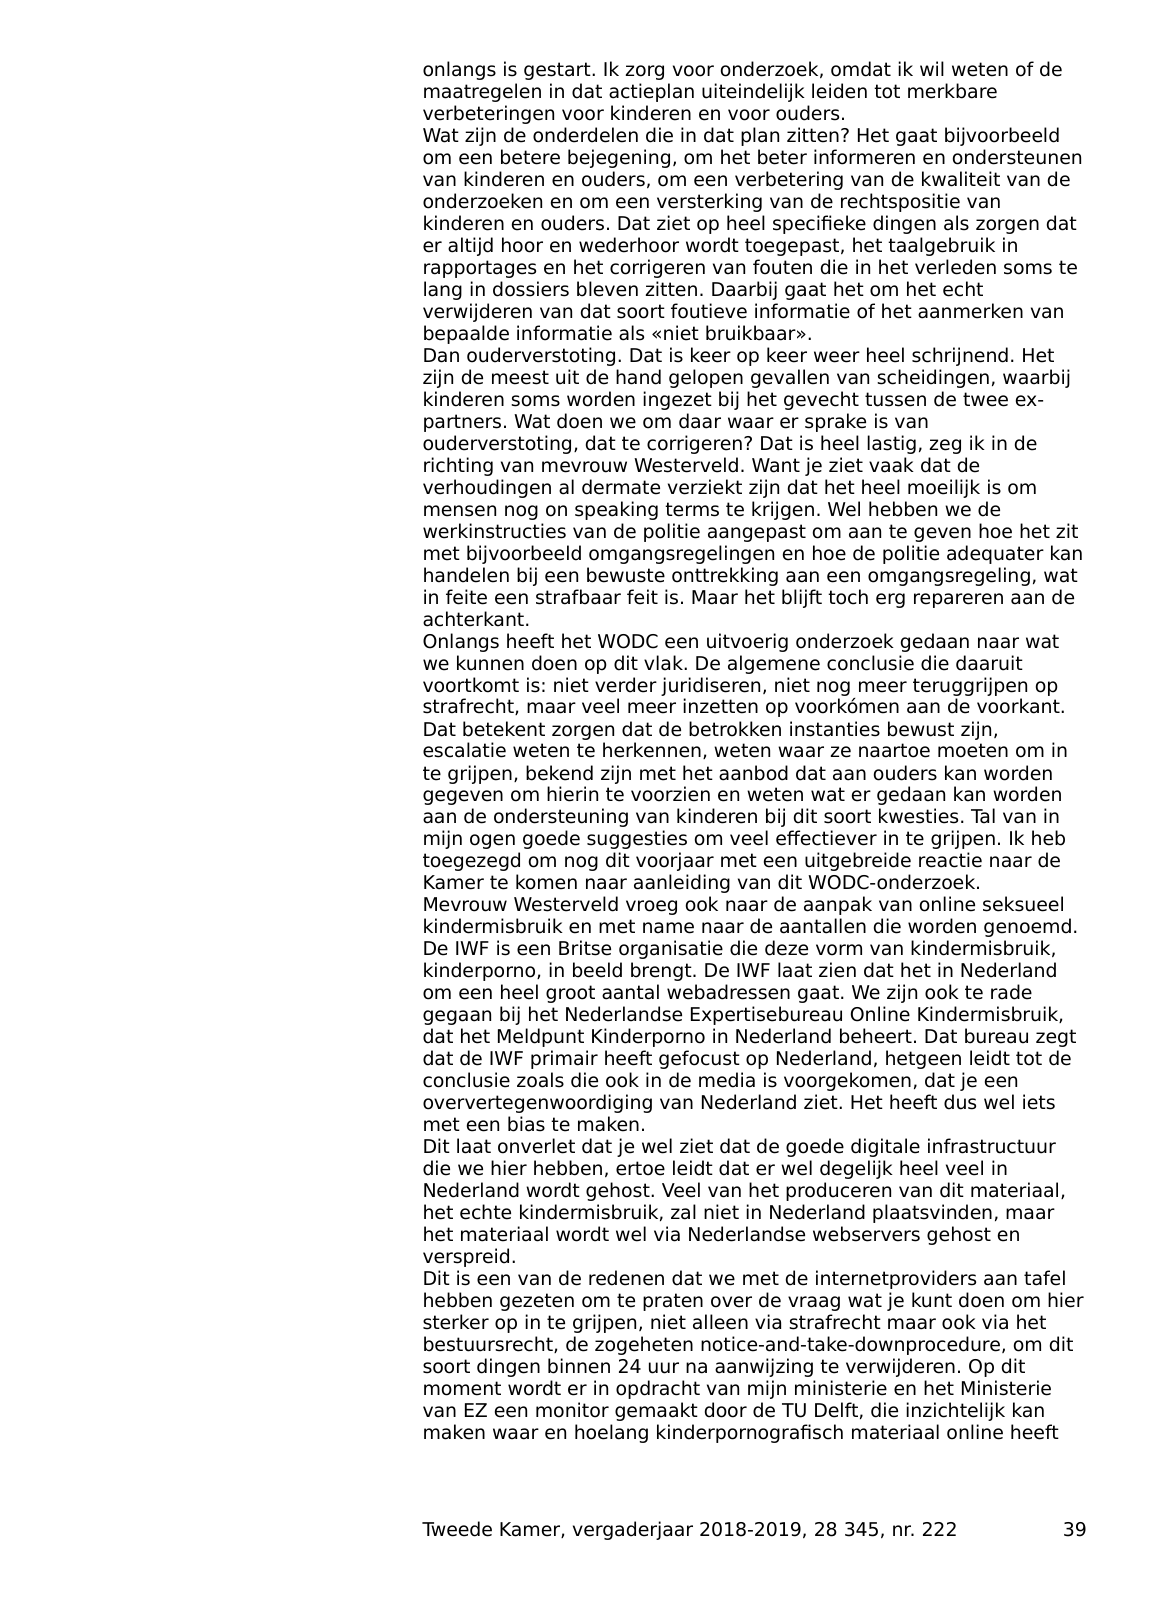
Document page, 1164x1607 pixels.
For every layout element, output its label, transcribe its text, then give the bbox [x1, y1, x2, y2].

text Dit laat onverlet dat je wel ziet dat de goede digitale infrastructuur die we hier hebben, ertoe leidt dat er wel degelijk heel veel in Nederland wordt gehost. Veel van het produceren van dit materiaal, het echte kindermisbruik, zal niet in Nederland plaatsvinden, maar het materiaal wordt wel via Nederlandse webservers gehost en verspreid. [422, 1136, 1087, 1268]
text onlangs is gestart. Ik zorg voor onderzoek, omdat ik wil weten of de maatregelen in dat actieplan uiteindelijk leiden tot merkbare verbeteringen voor kinderen en voor ouders. [422, 59, 1087, 125]
text Mevrouw Westerveld vroeg ook naar de aanpak van online seksueel kindermisbruik en met name naar de aantallen die worden genoemd. De IWF is een Britse organisatie die deze vorm van kindermisbruik, kinderporno, in beeld brengt. De IWF laat zien dat het in Nederland om een heel groot aantal webadressen gaat. We zijn ook te rade gegaan bij het Nederlandse Expertisebureau Online Kindermisbruik, dat het Meldpunt Kinderporno in Nederland beheert. Dat bureau zegt dat de IWF primair heeft gefocust op Nederland, hetgeen leidt tot de conclusie zoals die ook in de media is voorgekomen, dat je een oververtegenwoordiging van Nederland ziet. Het heeft dus wel iets met een bias te maken. [422, 894, 1087, 1136]
text Dit is een van de redenen dat we met de internetproviders aan tafel hebben gezeten om te praten over de vraag wat je kunt doen om hier sterker op in te grijpen, niet alleen via strafrecht maar ook via het bestuursrecht, de zogeheten notice-and-take-downprocedure, om dit soort dingen binnen 24 uur na aanwijzing te verwijderen. Op dit moment wordt er in opdracht van mijn ministerie en het Ministerie van EZ een monitor gemaakt door de TU Delft, die inzichtelijk kan maken waar en hoelang kinderpornografisch materiaal online heeft [422, 1268, 1087, 1444]
text Onlangs heeft het WODC een uitvoerig onderzoek gedaan naar wat we kunnen doen op dit vlak. De algemene conclusie die daaruit voortkomt is: niet verder juridiseren, niet nog meer teruggrijpen op strafrecht, maar veel meer inzetten op voorkómen aan de voorkant. Dat betekent zorgen dat de betrokken instanties bewust zijn, escalatie weten te herkennen, weten waar ze naartoe moeten om in te grijpen, bekend zijn met het aanbod dat aan ouders kan worden gegeven om hierin te voorzien en weten wat er gedaan kan worden aan de ondersteuning van kinderen bij dit soort kwesties. Tal van in mijn ogen goede suggesties om veel effectiever in te grijpen. Ik heb toegezegd om nog dit voorjaar met een uitgebreide reactie naar de Kamer te komen naar aanleiding van dit WODC-onderzoek. [422, 631, 1087, 894]
text Dan ouderverstoting. Dat is keer op keer weer heel schrijnend. Het zijn de meest uit de hand gelopen gevallen van scheidingen, waarbij kinderen soms worden ingezet bij het gevecht tussen de twee ex-partners. Wat doen we om daar waar er sprake is van ouderverstoting, dat te corrigeren? Dat is heel lastig, zeg ik in de richting van mevrouw Westerveld. Want je ziet vaak dat de verhoudingen al dermate verziekt zijn dat het heel moeilijk is om mensen nog on speaking terms te krijgen. Wel hebben we de werkinstructies van de politie aangepast om aan te geven hoe het zit met bijvoorbeeld omgangsregelingen en hoe de politie adequater kan handelen bij een bewuste onttrekking aan een omgangsregeling, wat in feite een strafbaar feit is. Maar het blijft toch erg repareren aan de achterkant. [422, 345, 1087, 631]
text Wat zijn de onderdelen die in dat plan zitten? Het gaat bijvoorbeeld om een betere bejegening, om het beter informeren en ondersteunen van kinderen en ouders, om een verbetering van de kwaliteit van de onderzoeken en om een versterking van de rechtspositie van kinderen en ouders. Dat ziet op heel specifieke dingen als zorgen dat er altijd hoor en wederhoor wordt toegepast, het taalgebruik in rapportages en het corrigeren van fouten die in het verleden soms te lang in dossiers bleven zitten. Daarbij gaat het om het echt verwijderen van dat soort foutieve informatie of het aanmerken van bepaalde informatie als «niet bruikbaar». [422, 125, 1087, 345]
